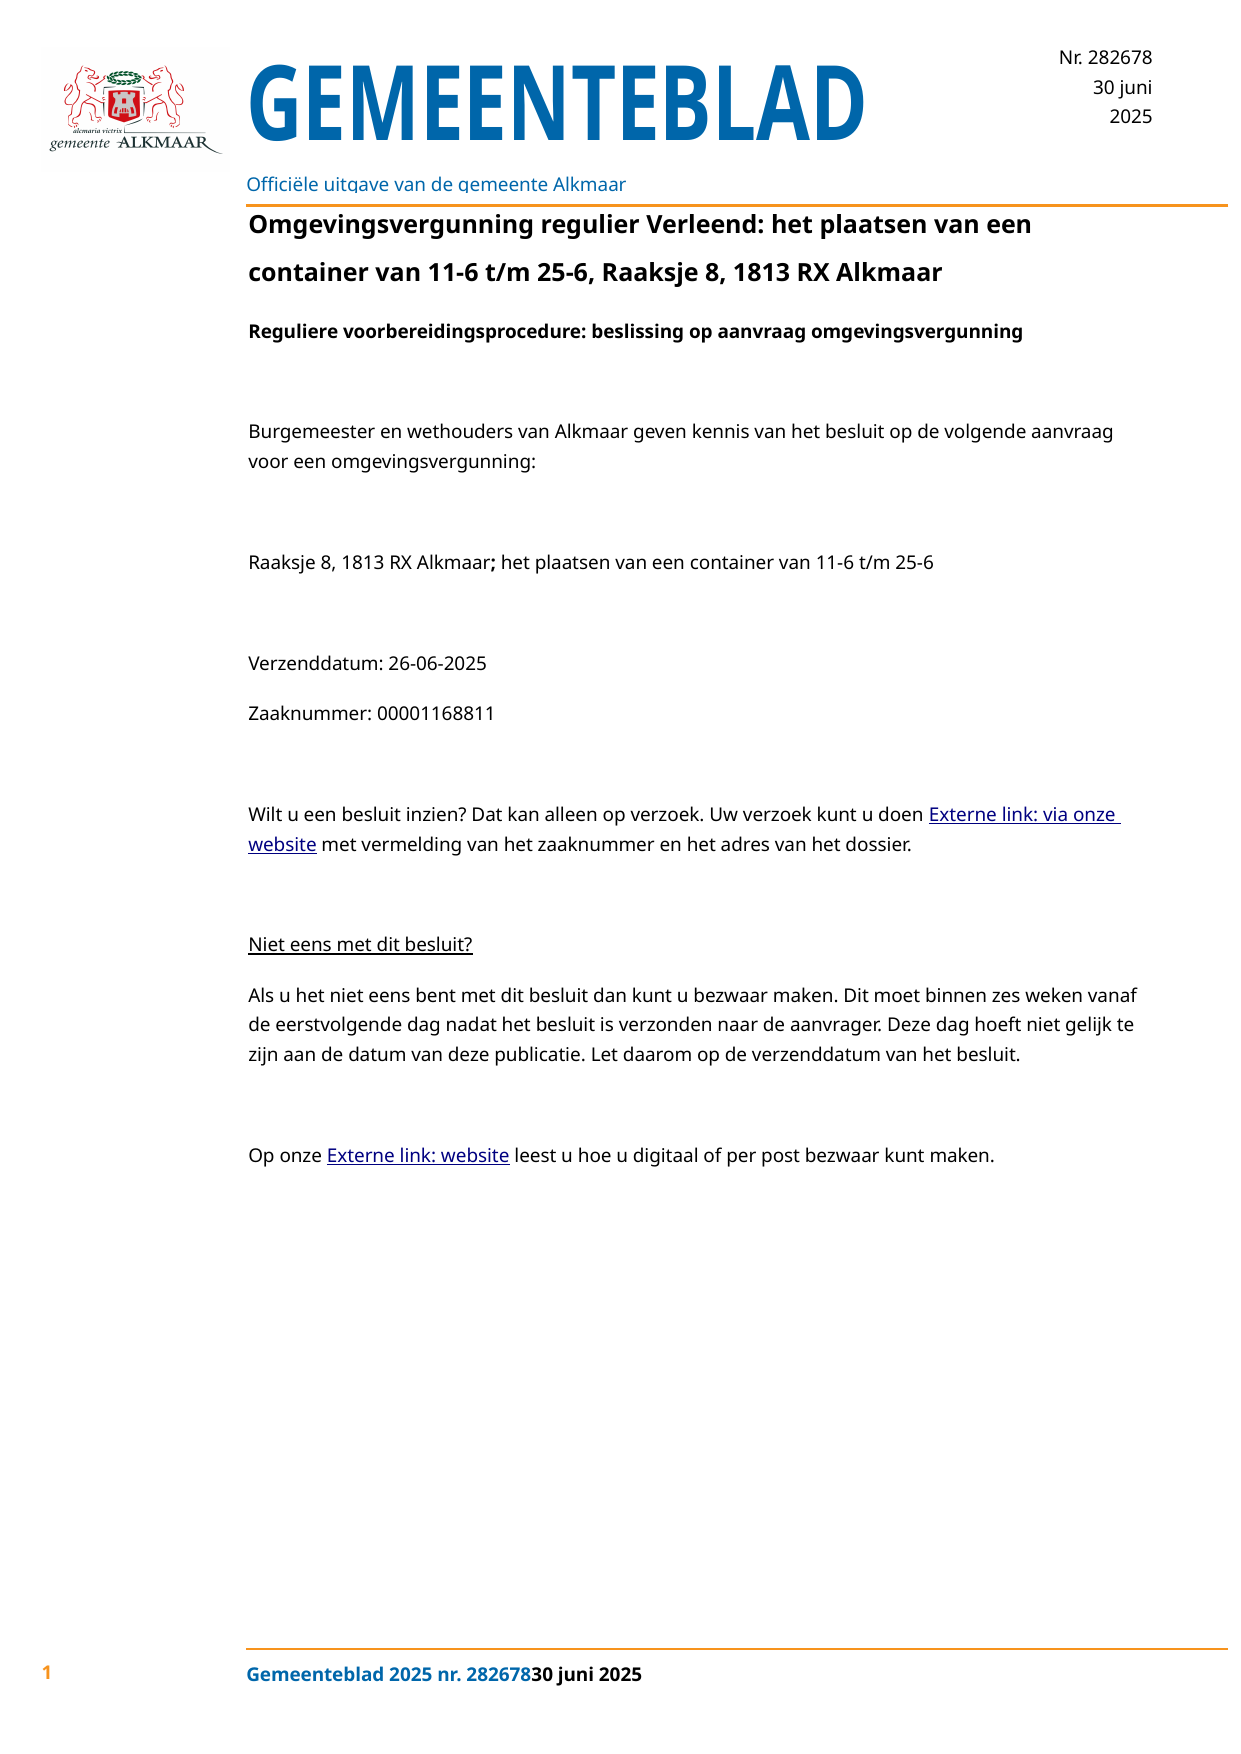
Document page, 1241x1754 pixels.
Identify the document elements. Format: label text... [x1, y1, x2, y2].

text Omgevingsvergunning regulier Verleend: het plaatsen van een container van 11-6 t/m 25-6, Raaksje 8, 1813 RX Alkmaar [248, 207, 1152, 288]
text Burgemeester en wethouders van Alkmaar geven kennis van het besluit op de volgende aanvraag voor een omgevingsvergunning: [248, 419, 1152, 474]
text Op onze Externe link: website leest u hoe u digitaal of per post bezwaar kunt maken. [248, 1142, 1152, 1168]
text Reguliere voorbereidingsprocedure: beslissing op aanvraag omgevingsvergunning [248, 318, 1152, 344]
text Niet eens met dit besluit? [248, 932, 1152, 957]
text Verzenddatum: 26-06-2025 [248, 650, 1152, 676]
text Zaaknummer: 00001168811 [248, 700, 1152, 726]
picture [41, 47, 231, 172]
text Wilt u een besluit inzien? Dat kan alleen op verzoek. Uw verzoek kunt u doen Externe link: via onze website met vermelding van het zaaknummer en het adres van het dossier. [248, 801, 1152, 857]
text Raaksje 8, 1813 RX Alkmaar; het plaatsen van een container van 11-6 t/m 25-6 [248, 549, 1152, 575]
text Als u het niet eens bent met dit besluit dan kunt u bezwaar maken. Dit moet binnen zes weken vanaf de eerstvolgende dag nadat het besluit is verzonden naar de aanvrager. Deze dag hoeft niet gelijk te zijn aan de datum van deze publicatie. Let daarom op de verzenddatum van het besluit. [248, 982, 1152, 1067]
